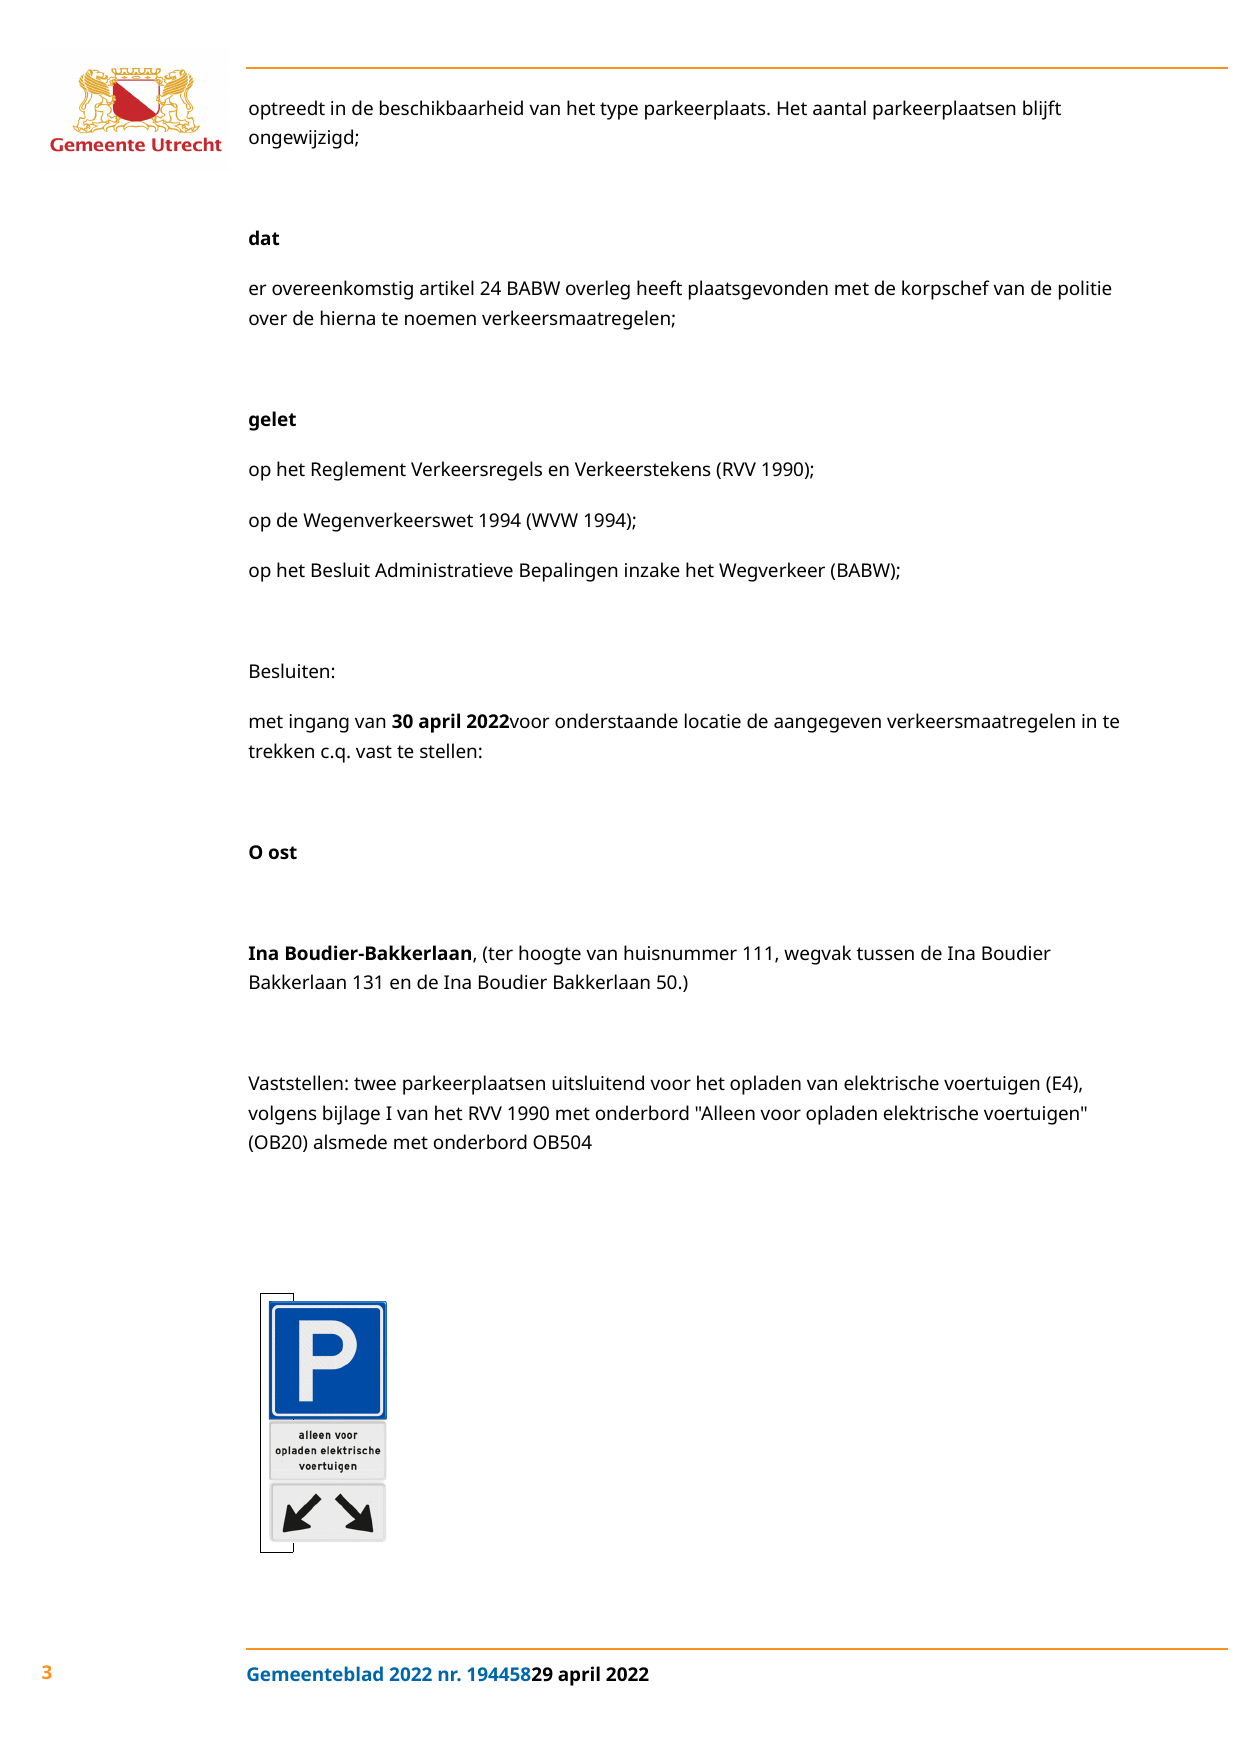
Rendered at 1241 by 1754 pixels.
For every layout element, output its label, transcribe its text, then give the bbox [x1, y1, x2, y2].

picture [41, 47, 231, 172]
text op het Besluit Administratieve Bepalingen inzake het Wegverkeer (BABW); [248, 557, 1152, 583]
text O ost [248, 839, 1152, 865]
text op de Wegenverkeerswet 1994 (WVW 1994); [248, 507, 1152, 533]
text op het Reglement Verkeersregels en Verkeerstekens (RVV 1990); [248, 456, 1152, 482]
text er overeenkomstig artikel 24 BABW overleg heeft plaatsgevonden met de korpschef van de politie over de hierna te noemen verkeersmaatregelen; [248, 276, 1152, 331]
text Vaststellen: twee parkeerplaatsen uitsluitend voor het opladen van elektrische voertuigen (E4), volgens bijlage I van het RVV 1990 met onderbord "Alleen voor opladen elektrische voertuigen" (OB20) alsmede met onderbord OB504 [248, 1070, 1152, 1155]
picture [268, 1301, 387, 1543]
text optreedt in de beschikbaarheid van het type parkeerplaats. Het aantal parkeerplaatsen blijft ongewijzigd; [248, 95, 1152, 150]
text Besluiten: [248, 658, 1152, 684]
text Ina Boudier-Bakkerlaan, (ter hoogte van huisnummer 111, wegvak tussen de Ina Boudier Bakkerlaan 131 en de Ina Boudier Bakkerlaan 50.) [248, 940, 1152, 995]
text dat [248, 225, 1152, 251]
text met ingang van 30 april 2022voor onderstaande locatie de aangegeven verkeersmaatregelen in te trekken c.q. vast te stellen: [248, 708, 1152, 764]
text gelet [248, 406, 1152, 432]
